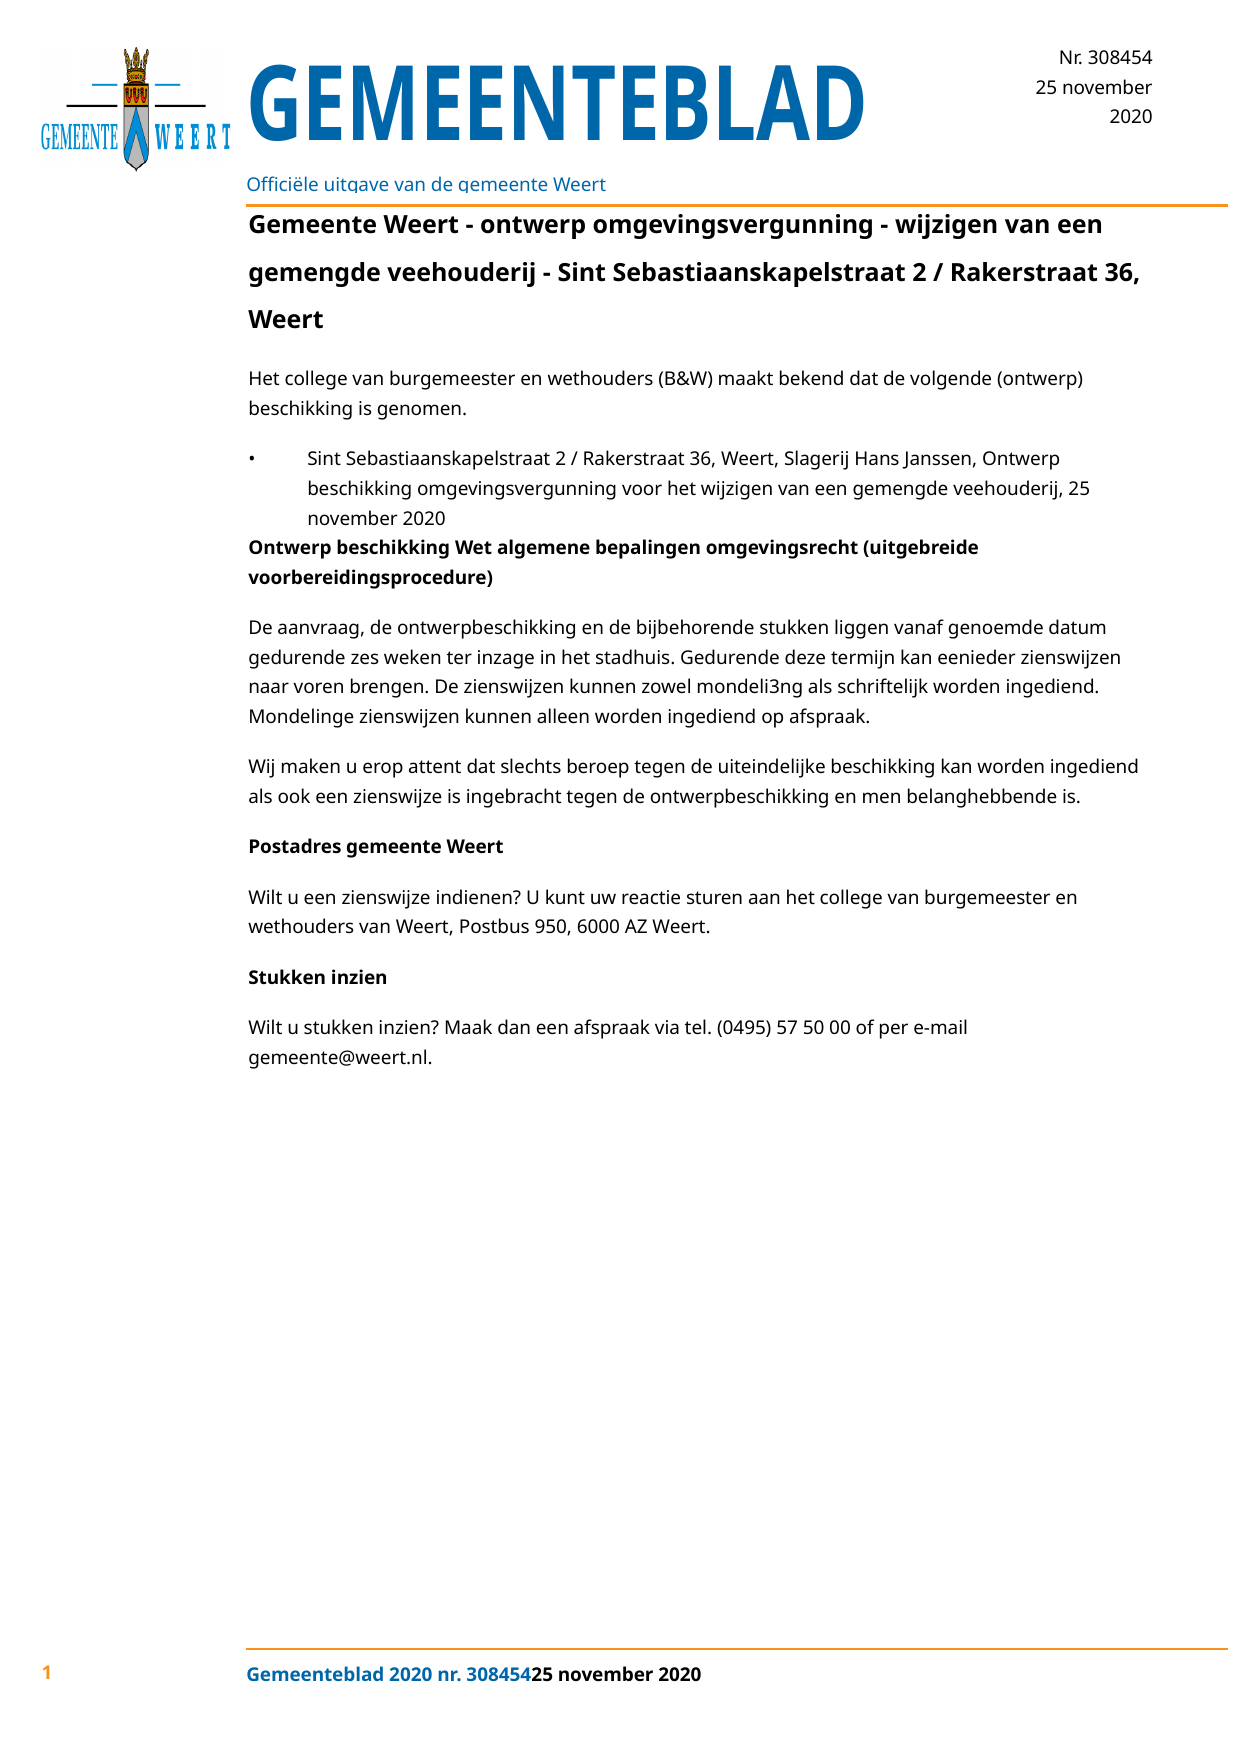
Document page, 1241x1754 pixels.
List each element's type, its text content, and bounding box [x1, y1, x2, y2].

text Wilt u een zienswijze indienen? U kunt uw reactie sturen aan het college van burgemeester en wethouders van Weert, Postbus 950, 6000 AZ Weert. [248, 884, 1152, 939]
text Wilt u stukken inzien? Maak dan een afspraak via tel. (0495) 57 50 00 of per e-mail gemeente@weert.nl. [248, 1014, 1152, 1069]
picture [41, 47, 231, 172]
text Gemeente Weert - ontwerp omgevingsvergunning - wijzigen van een gemengde veehouderij - Sint Sebastiaanskapelstraat 2 / Rakerstraat 36, Weert [248, 207, 1152, 336]
text Het college van burgemeester en wethouders (B&W) maakt bekend dat de volgende (ontwerp) beschikking is genomen. [248, 366, 1152, 421]
text Postadres gemeente Weert [248, 833, 1152, 859]
text Wij maken u erop attent dat slechts beroep tegen de uiteindelijke beschikking kan worden ingediend als ook een zienswijze is ingebracht tegen de ontwerpbeschikking en men belanghebbende is. [248, 753, 1152, 809]
text De aanvraag, de ontwerpbeschikking en de bijbehorende stukken liggen vanaf genoemde datum gedurende zes weken ter inzage in het stadhuis. Gedurende deze termijn kan eenieder zienswijzen naar voren brengen. De zienswijzen kunnen zowel mondeli3ng als schriftelijk worden ingediend. Mondelinge zienswijzen kunnen alleen worden ingediend op afspraak. [248, 614, 1152, 729]
text Ontwerp beschikking Wet algemene bepalingen omgevingsrecht (uitgebreide voorbereidingsprocedure) [248, 534, 1152, 589]
list Sint Sebastiaanskapelstraat 2 / Rakerstraat 36, Weert, Slagerij Hans Janssen, Ontwerp beschikking omgevingsvergunning voor het wijzigen van een gemengde veehouderij, 25 november 2020 [248, 446, 1152, 530]
text Stukken inzien [248, 964, 1152, 989]
